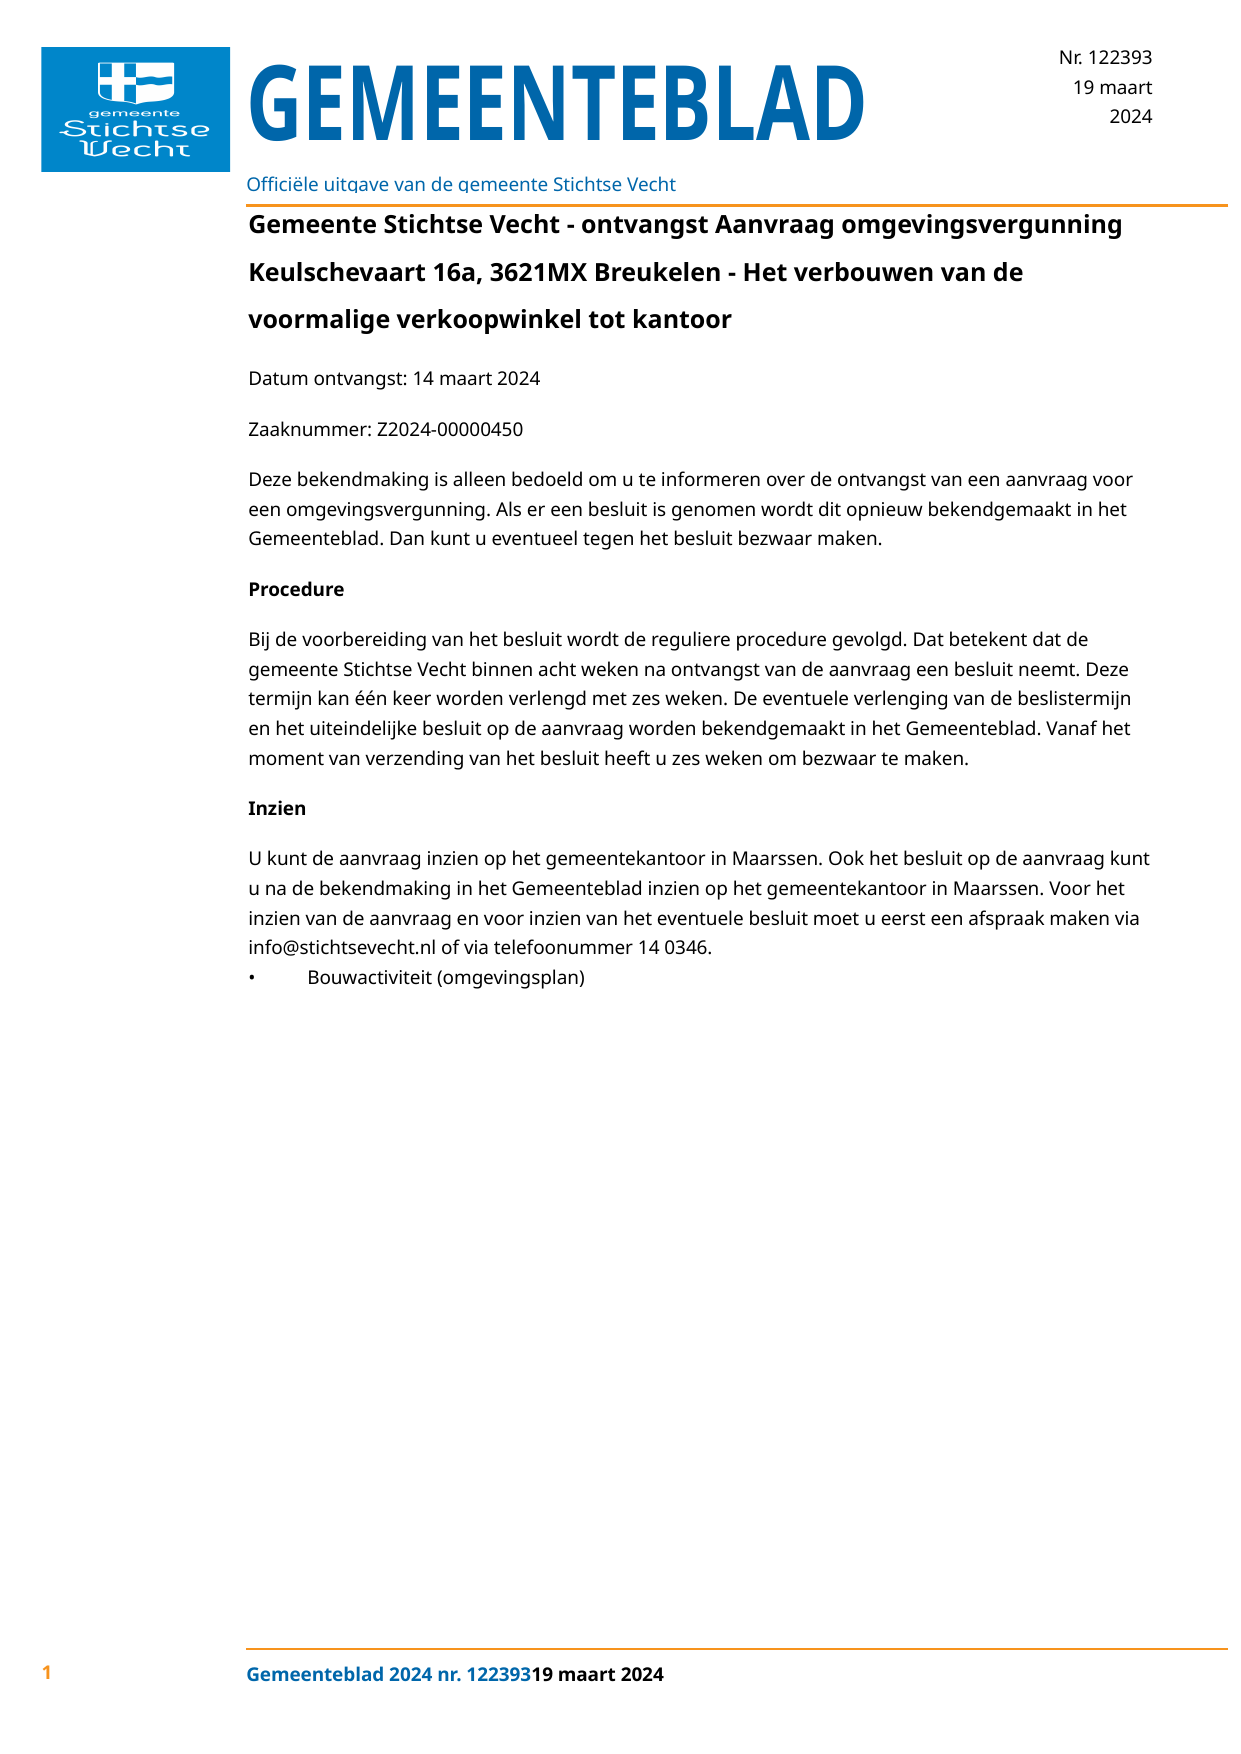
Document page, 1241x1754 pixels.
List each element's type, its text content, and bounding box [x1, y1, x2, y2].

text Bij de voorbereiding van het besluit wordt de reguliere procedure gevolgd. Dat betekent dat de gemeente Stichtse Vecht binnen acht weken na ontvangst van de aanvraag een besluit neemt. Deze termijn kan één keer worden verlengd met zes weken. De eventuele verlenging van de beslistermijn en het uiteindelijke besluit op de aanvraag worden bekendgemaakt in het Gemeenteblad. Vanaf het moment van verzending van het besluit heeft u zes weken om bezwaar te maken. [248, 626, 1152, 770]
text Procedure [248, 576, 1152, 602]
text Zaaknummer: Z2024-00000450 [248, 416, 1152, 442]
text Datum ontvangst: 14 maart 2024 [248, 366, 1152, 391]
list Bouwactiviteit (omgevingsplan) [248, 964, 1152, 989]
picture [137, 63, 174, 103]
text Deze bekendmaking is alleen bedoeld om u te informeren over de ontvangst van een aanvraag voor een omgevingsvergunning. Als er een besluit is genomen wordt dit opnieuw bekendgemaakt in het Gemeenteblad. Dan kunt u eventueel tegen het besluit bezwaar maken. [248, 466, 1152, 551]
text U kunt de aanvraag inzien op het gemeentekantoor in Maarssen. Ook het besluit op de aanvraag kunt u na de bekendmaking in het Gemeenteblad inzien op het gemeentekantoor in Maarssen. Voor het inzien van de aanvraag en voor inzien van het eventuele besluit moet u eerst een afspraak maken via info@stichtsevecht.nl of via telefoonummer 14 0346. [248, 846, 1152, 960]
text Gemeente Stichtse Vecht - ontvangst Aanvraag omgevingsvergunning Keulschevaart 16a, 3621MX Breukelen - Het verbouwen van de voormalige verkoopwinkel tot kantoor [248, 207, 1152, 336]
picture [99, 63, 135, 101]
text Inzien [248, 795, 1152, 821]
